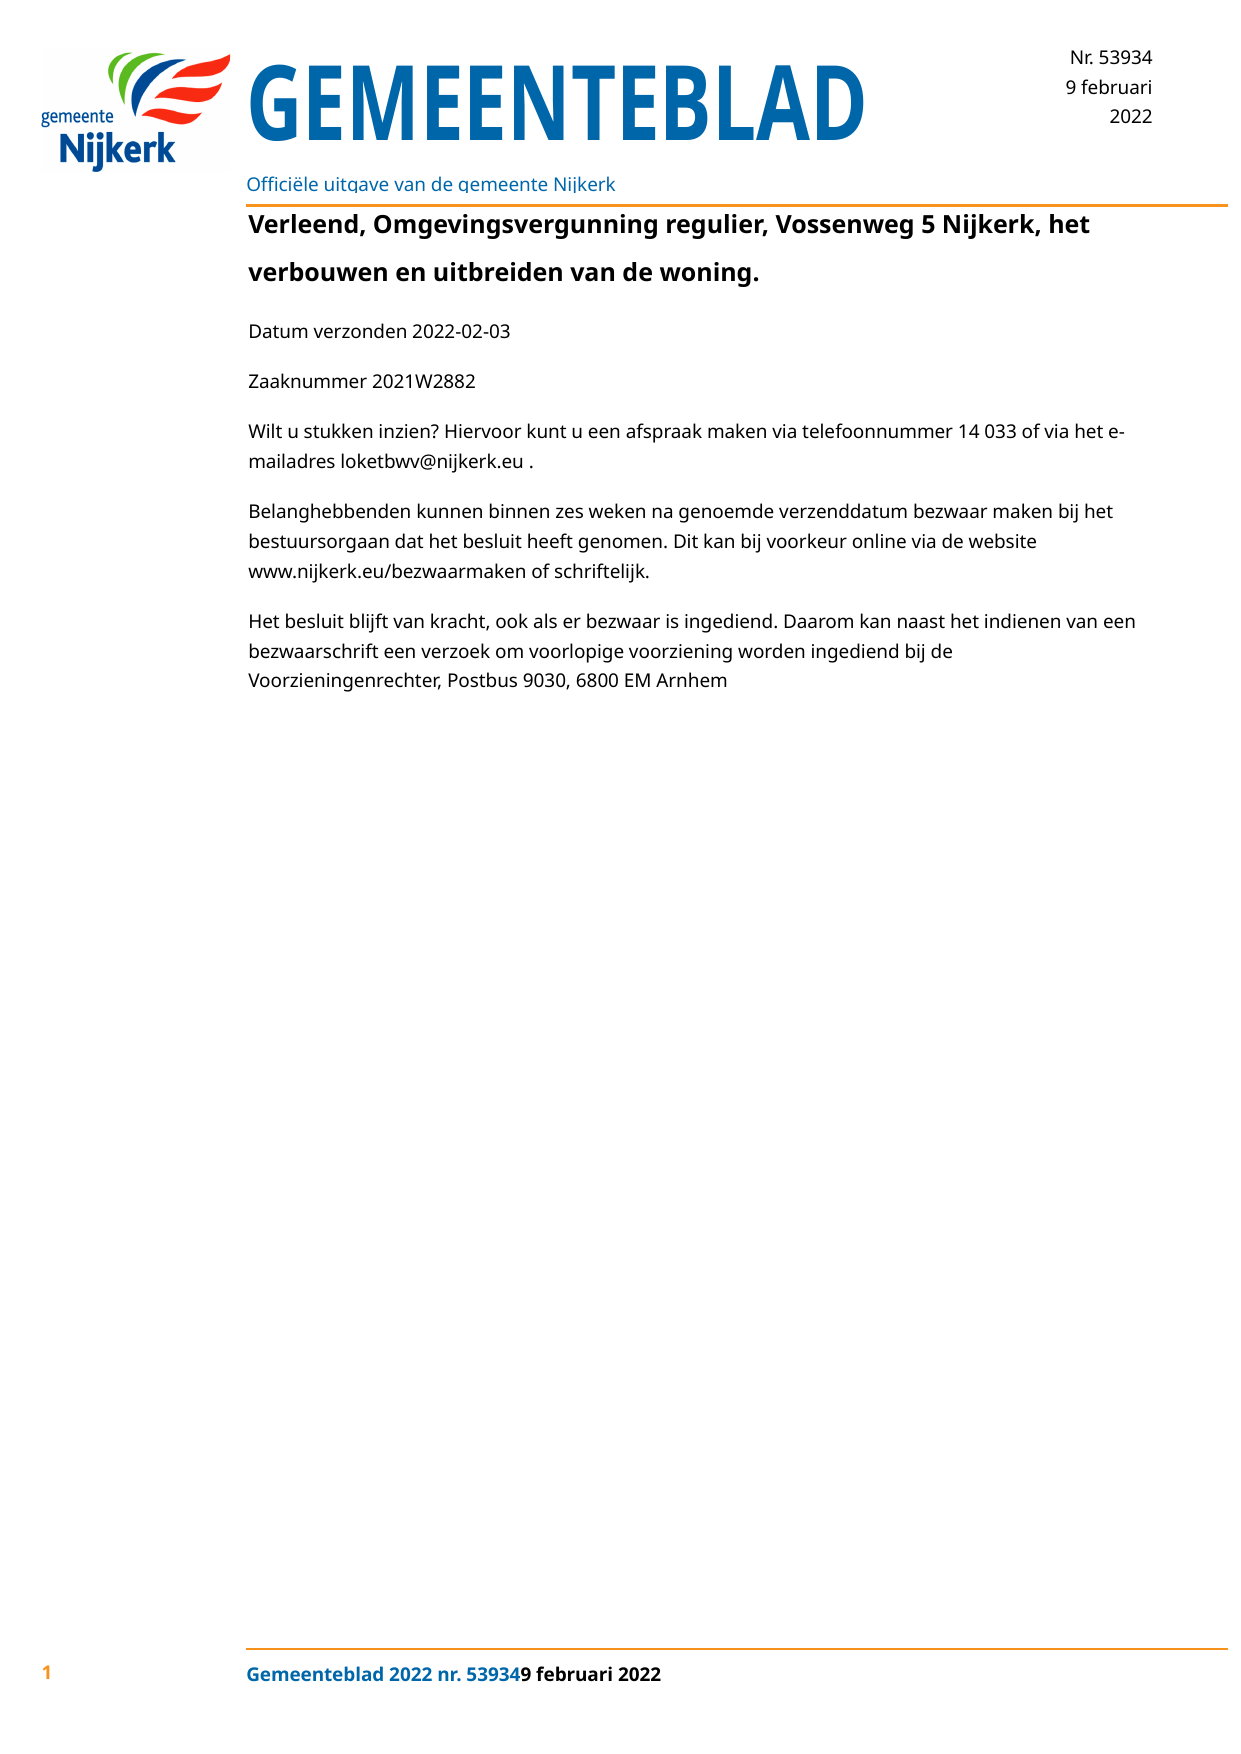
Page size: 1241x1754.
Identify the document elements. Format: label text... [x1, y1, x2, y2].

text Zaaknummer 2021W2882 [248, 368, 1152, 394]
text Het besluit blijft van kracht, ook als er bezwaar is ingediend. Daarom kan naast het indienen van een bezwaarschrift een verzoek om voorlopige voorziening worden ingediend bij de Voorzieningenrechter, Postbus 9030, 6800 EM Arnhem [248, 608, 1152, 693]
text Wilt u stukken inzien? Hiervoor kunt u een afspraak maken via telefoonnummer 14 033 of via het e-mailadres loketbwv@nijkerk.eu . [248, 419, 1152, 474]
text Datum verzonden 2022-02-03 [248, 318, 1152, 344]
picture [41, 47, 231, 172]
text Belanghebbenden kunnen binnen zes weken na genoemde verzenddatum bezwaar maken bij het bestuursorgaan dat het besluit heeft genomen. Dit kan bij voorkeur online via de website www.nijkerk.eu/bezwaarmaken of schriftelijk. [248, 499, 1152, 584]
text Verleend, Omgevingsvergunning regulier, Vossenweg 5 Nijkerk, het verbouwen en uitbreiden van de woning. [248, 207, 1152, 288]
